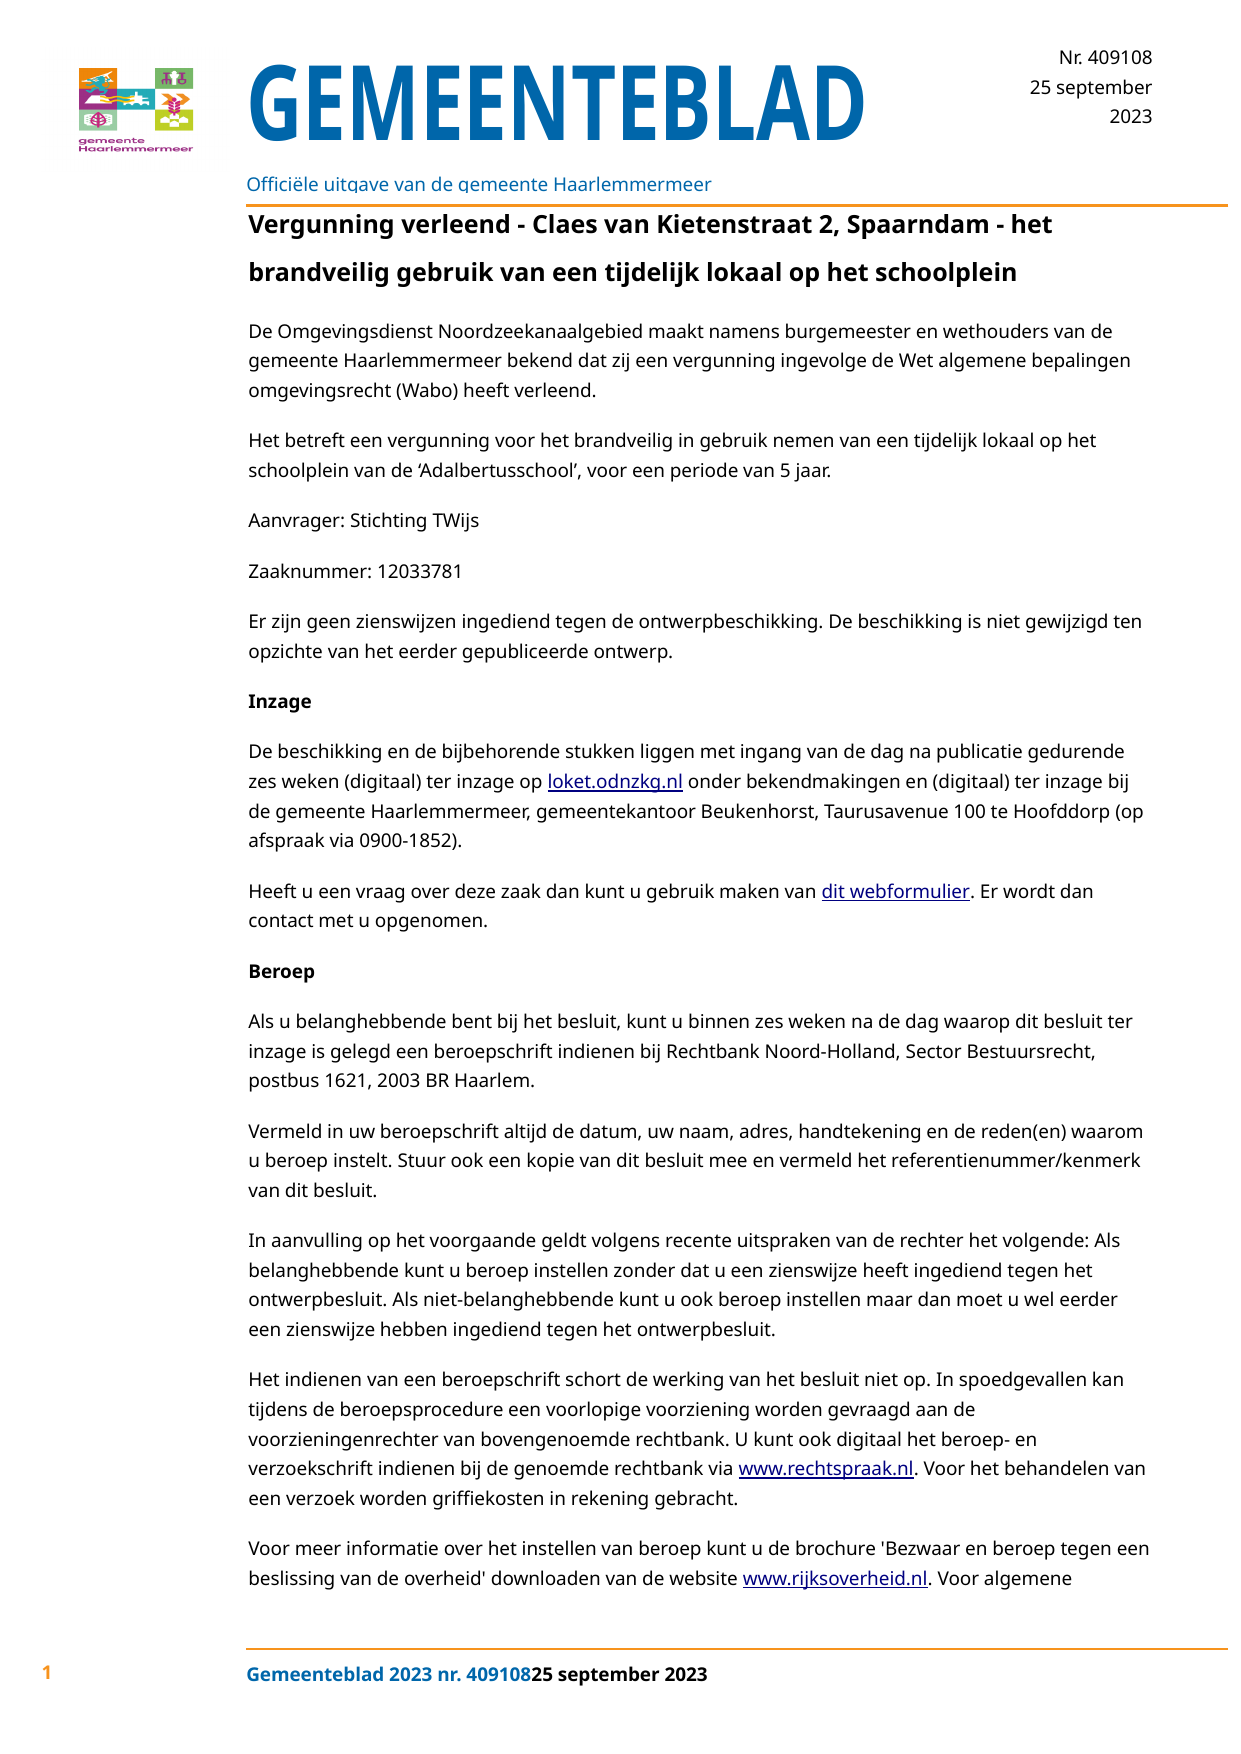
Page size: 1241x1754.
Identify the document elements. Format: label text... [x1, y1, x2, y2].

text Vergunning verleend - Claes van Kietenstraat 2, Spaarndam - het brandveilig gebruik van een tijdelijk lokaal op het schoolplein [248, 207, 1152, 288]
text Voor meer informatie over het instellen van beroep kunt u de brochure 'Bezwaar en beroep tegen een beslissing van de overheid' downloaden van de website www.rijksoverheid.nl. Voor algemene [248, 1535, 1152, 1591]
text In aanvulling op het voorgaande geldt volgens recente uitspraken van de rechter het volgende: Als belanghebbende kunt u beroep instellen zonder dat u een zienswijze heeft ingediend tegen het ontwerpbesluit. Als niet-belanghebbende kunt u ook beroep instellen maar dan moet u wel eerder een zienswijze hebben ingediend tegen het ontwerpbesluit. [248, 1227, 1152, 1342]
text Beroep [248, 958, 1152, 984]
text De Omgevingsdienst Noordzeekanaalgebied maakt namens burgemeester en wethouders van de gemeente Haarlemmermeer bekend dat zij een vergunning ingevolge de Wet algemene bepalingen omgevingsrecht (Wabo) heeft verleend. [248, 318, 1152, 403]
text De beschikking en de bijbehorende stukken liggen met ingang van de dag na publicatie gedurende zes weken (digitaal) ter inzage op loket.odnzkg.nl onder bekendmakingen en (digitaal) ter inzage bij de gemeente Haarlemmermeer, gemeentekantoor Beukenhorst, Taurusavenue 100 te Hoofddorp (op afspraak via 0900-1852). [248, 739, 1152, 853]
text Aanvrager: Stichting TWijs [248, 507, 1152, 533]
text Het indienen van een beroepschrift schort de werking van het besluit niet op. In spoedgevallen kan tijdens de beroepsprocedure een voorlopige voorziening worden gevraagd aan de voorzieningenrechter van bovengenoemde rechtbank. U kunt ook digitaal het beroep- en verzoekschrift indienen bij de genoemde rechtbank via www.rechtspraak.nl. Voor het behandelen van een verzoek worden griffiekosten in rekening gebracht. [248, 1367, 1152, 1511]
text Als u belanghebbende bent bij het besluit, kunt u binnen zes weken na de dag waarop dit besluit ter inzage is gelegd een beroepschrift indienen bij Rechtbank Noord-Holland, Sector Bestuursrecht, postbus 1621, 2003 BR Haarlem. [248, 1008, 1152, 1093]
text Inzage [248, 688, 1152, 714]
picture [41, 47, 231, 172]
text Het betreft een vergunning voor het brandveilig in gebruik nemen van een tijdelijk lokaal op het schoolplein van de ‘Adalbertusschool’, voor een periode van 5 jaar. [248, 427, 1152, 483]
text Vermeld in uw beroepschrift altijd de datum, uw naam, adres, handtekening en de reden(en) waarom u beroep instelt. Stuur ook een kopie van dit besluit mee en vermeld het referentienummer/kenmerk van dit besluit. [248, 1118, 1152, 1203]
text Er zijn geen zienswijzen ingediend tegen de ontwerpbeschikking. De beschikking is niet gewijzigd ten opzichte van het eerder gepubliceerde ontwerp. [248, 608, 1152, 664]
text Zaaknummer: 12033781 [248, 558, 1152, 584]
text Heeft u een vraag over deze zaak dan kunt u gebruik maken van dit webformulier. Er wordt dan contact met u opgenomen. [248, 878, 1152, 933]
